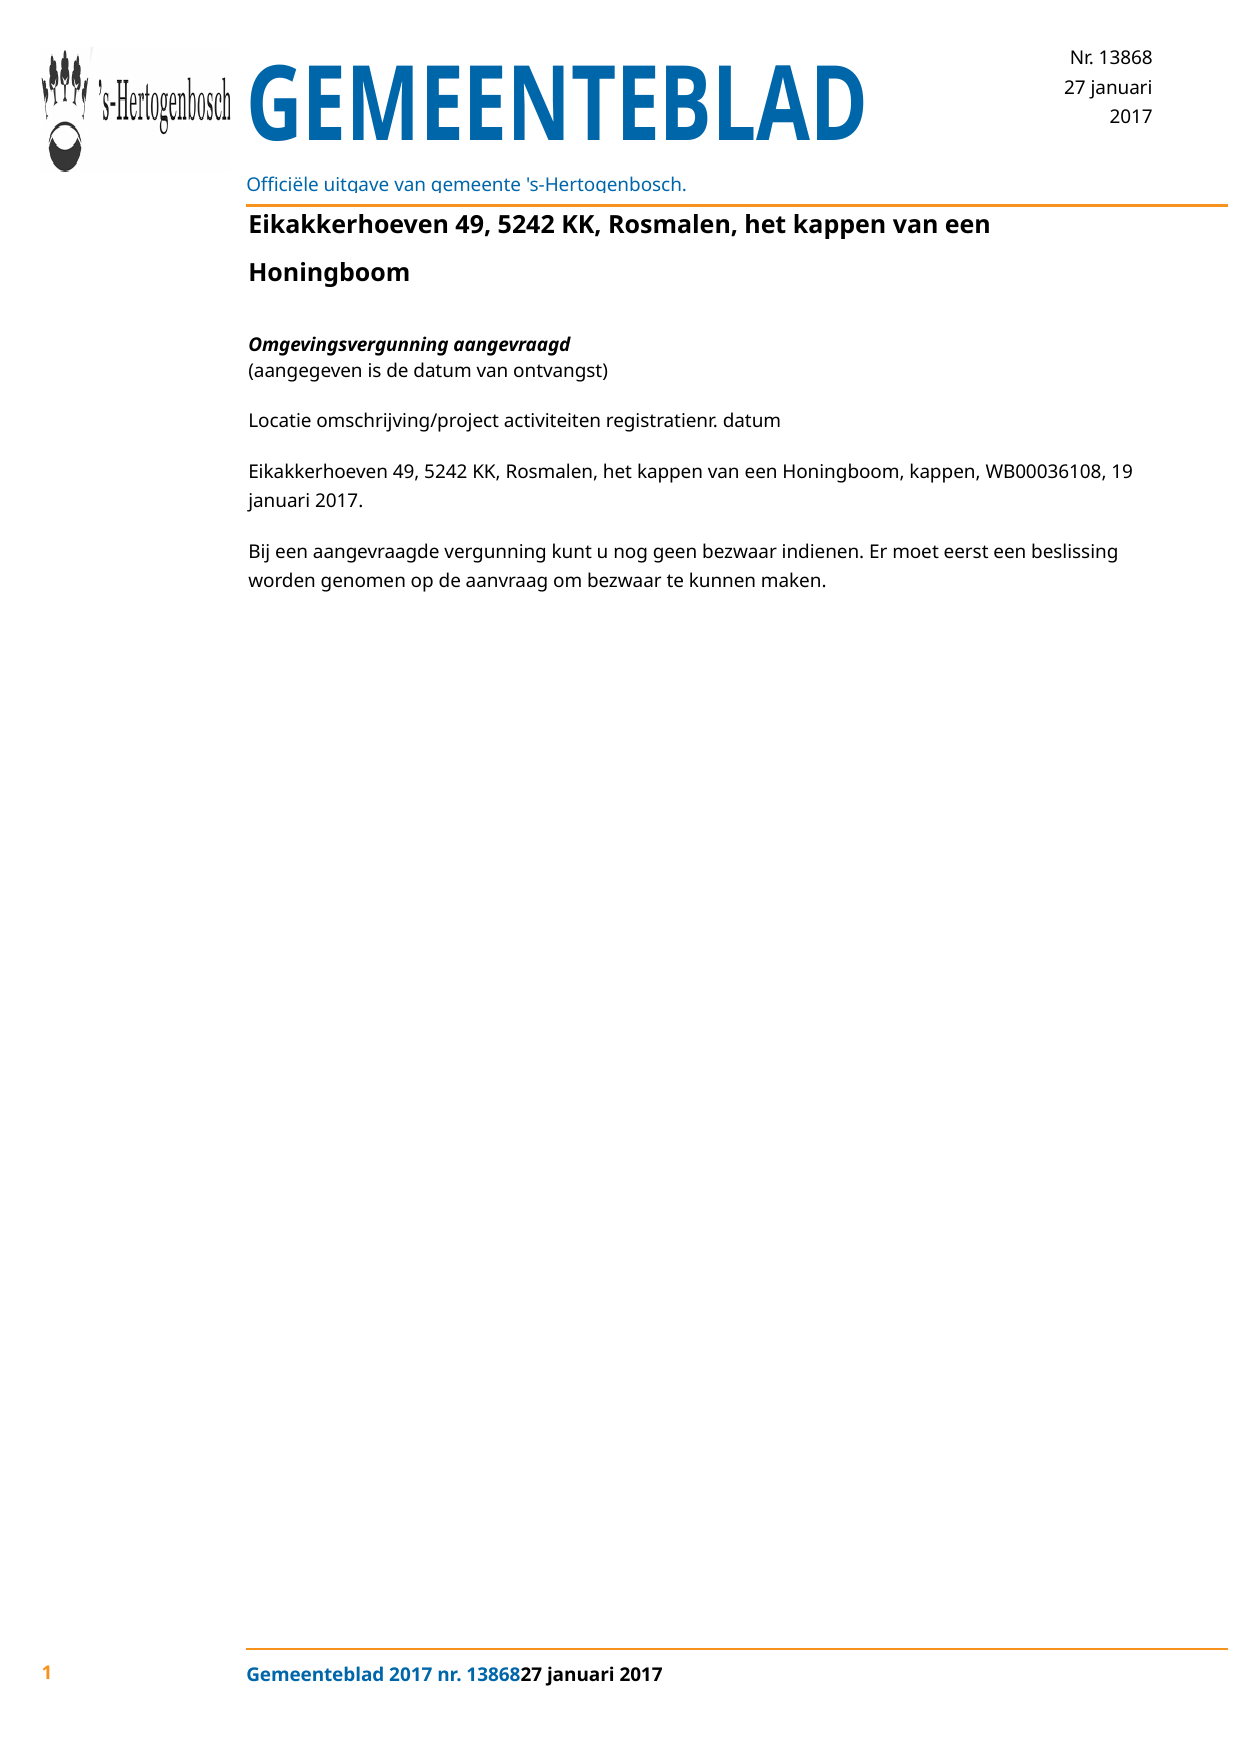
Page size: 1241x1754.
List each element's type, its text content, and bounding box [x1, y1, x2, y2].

text Eikakkerhoeven 49, 5242 KK, Rosmalen, het kappen van een Honingboom, kappen, WB00036108, 19 januari 2017. [248, 458, 1152, 513]
text Locatie omschrijving/project activiteiten registratienr. datum [248, 408, 1152, 433]
text (aangegeven is de datum van ontvangst) [248, 357, 1152, 383]
text Omgevingsvergunning aangevraagd [248, 331, 1152, 357]
text Bij een aangevraagde vergunning kunt u nog geen bezwaar indienen. Er moet eerst een beslissing worden genomen op de aanvraag om bezwaar te kunnen maken. [248, 538, 1152, 593]
text Eikakkerhoeven 49, 5242 KK, Rosmalen, het kappen van een Honingboom [248, 207, 1152, 288]
picture [41, 47, 231, 172]
